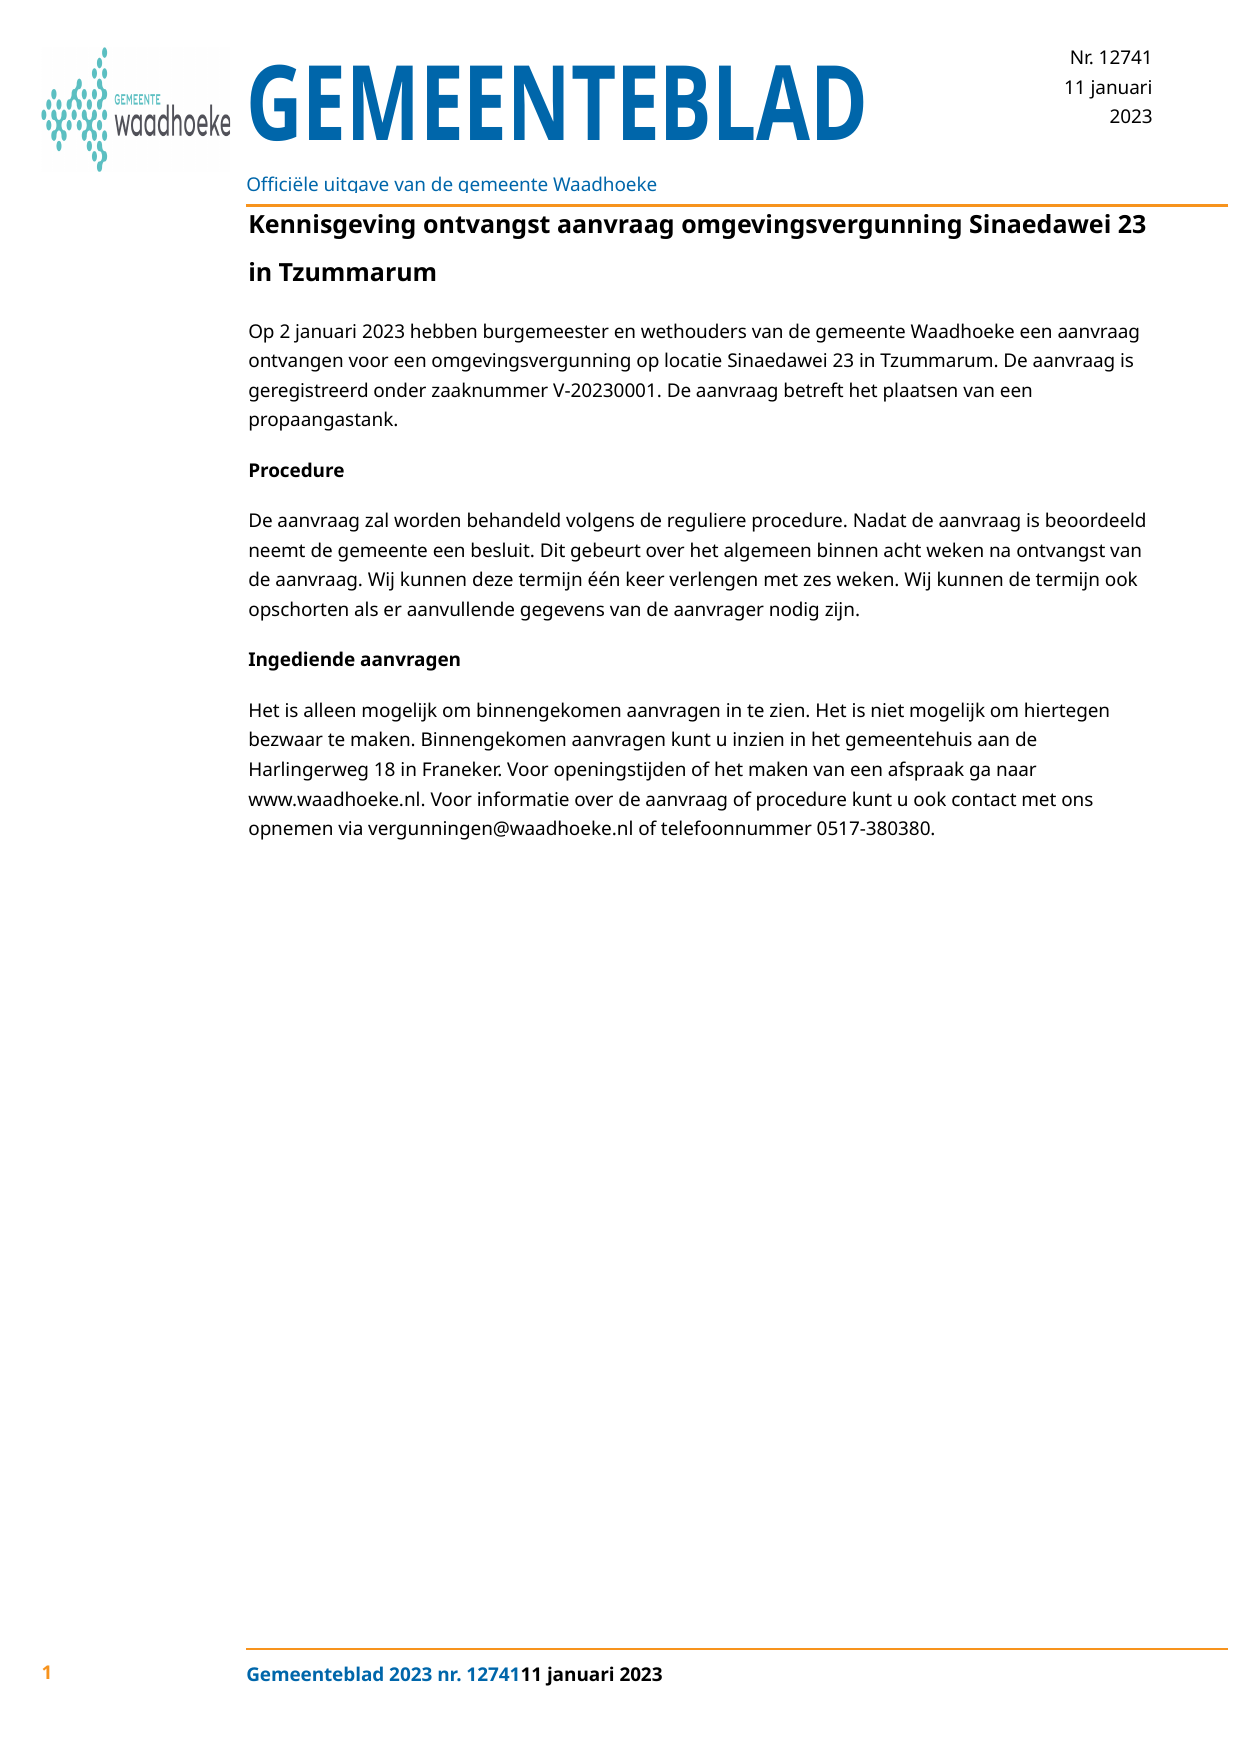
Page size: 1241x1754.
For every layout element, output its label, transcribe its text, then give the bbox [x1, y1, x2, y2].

text Kennisgeving ontvangst aanvraag omgevingsvergunning Sinaedawei 23 in Tzummarum [248, 207, 1152, 288]
text Ingediende aanvragen [248, 647, 1152, 672]
text Op 2 januari 2023 hebben burgemeester en wethouders van de gemeente Waadhoeke een aanvraag ontvangen voor een omgevingsvergunning op locatie Sinaedawei 23 in Tzummarum. De aanvraag is geregistreerd onder zaaknummer V-20230001. De aanvraag betreft het plaatsen van een propaangastank. [248, 318, 1152, 432]
text Het is alleen mogelijk om binnengekomen aanvragen in te zien. Het is niet mogelijk om hiertegen bezwaar te maken. Binnengekomen aanvragen kunt u inzien in het gemeentehuis aan de Harlingerweg 18 in Franeker. Voor openingstijden of het maken van een afspraak ga naar www.waadhoeke.nl. Voor informatie over de aanvraag of procedure kunt u ook contact met ons opnemen via vergunningen@waadhoeke.nl of telefoonnummer 0517-380380. [248, 697, 1152, 841]
text De aanvraag zal worden behandeld volgens de reguliere procedure. Nadat de aanvraag is beoordeeld neemt de gemeente een besluit. Dit gebeurt over het algemeen binnen acht weken na ontvangst van de aanvraag. Wij kunnen deze termijn één keer verlengen met zes weken. Wij kunnen de termijn ook opschorten als er aanvullende gegevens van de aanvrager nodig zijn. [248, 507, 1152, 622]
picture [41, 47, 231, 172]
text Procedure [248, 457, 1152, 483]
